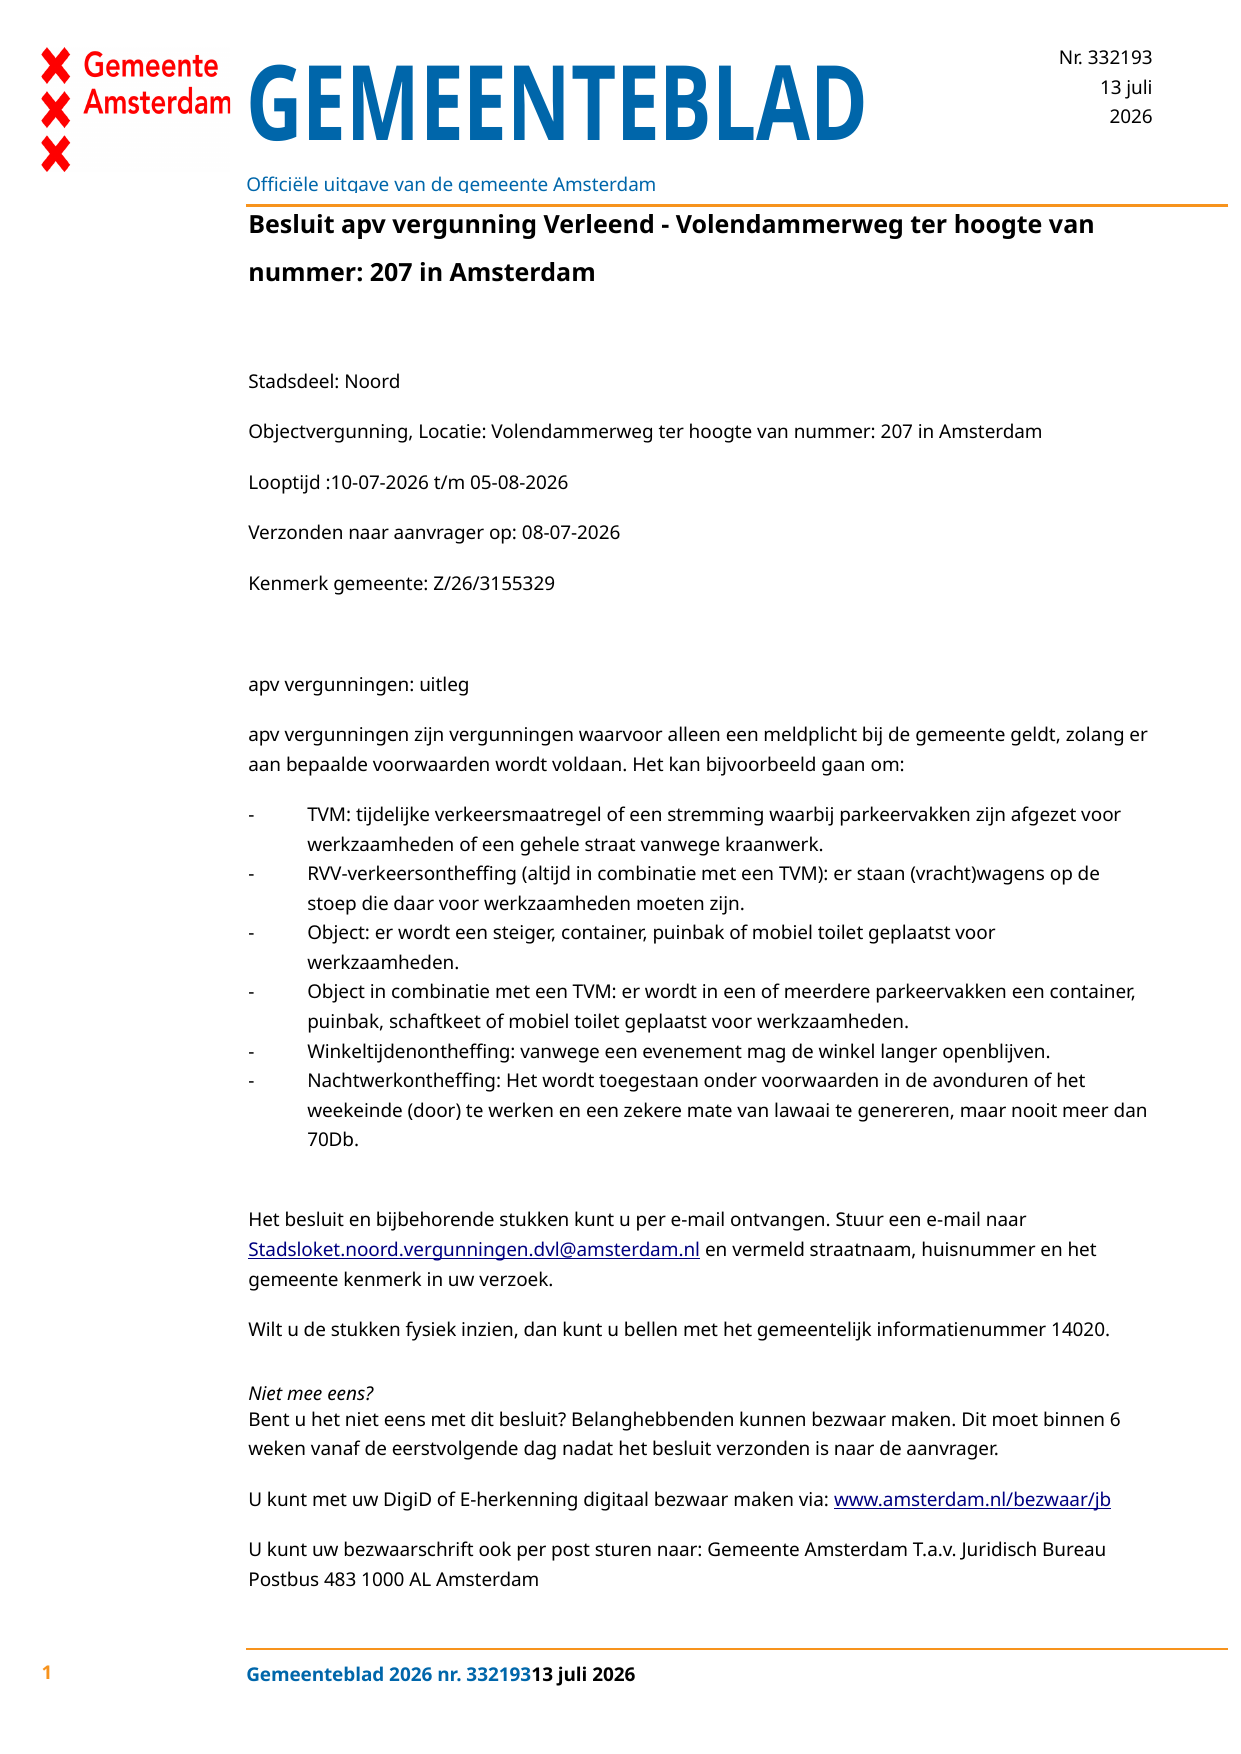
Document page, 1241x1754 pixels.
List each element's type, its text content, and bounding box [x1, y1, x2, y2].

text U kunt met uw DigiD of E-herkenning digitaal bezwaar maken via: www.amsterdam.nl/bezwaar/jb [248, 1486, 1152, 1512]
text Stadsdeel: Noord [248, 368, 1152, 394]
list Nachtwerkontheffing: Het wordt toegestaan onder voorwaarden in de avonduren of het weekeinde (door) te werken en een zekere mate van lawaai te genereren, maar nooit meer dan 70Db. [248, 1067, 1152, 1152]
text apv vergunningen: uitleg [248, 671, 1152, 697]
text Bent u het niet eens met dit besluit? Belanghebbenden kunnen bezwaar maken. Dit moet binnen 6 weken vanaf de eerstvolgende dag nadat het besluit verzonden is naar de aanvrager. [248, 1406, 1152, 1461]
list RVV-verkeersontheffing (altijd in combinatie met een TVM): er staan (vracht)wagens op de stoep die daar voor werkzaamheden moeten zijn. [248, 860, 1152, 916]
text Besluit apv vergunning Verleend - Volendammerweg ter hoogte van nummer: 207 in Amsterdam [248, 207, 1152, 288]
text Looptijd :10-07-2026 t/m 05-08-2026 [248, 469, 1152, 495]
text U kunt uw bezwaarschrift ook per post sturen naar: Gemeente Amsterdam T.a.v. Juridisch Bureau Postbus 483 1000 AL Amsterdam [248, 1536, 1152, 1592]
text Kenmerk gemeente: Z/26/3155329 [248, 570, 1152, 596]
text Niet mee eens? [248, 1380, 1152, 1406]
list TVM: tijdelijke verkeersmaatregel of een stremming waarbij parkeervakken zijn afgezet voor werkzaamheden of een gehele straat vanwege kraanwerk. [248, 801, 1152, 857]
text Het besluit en bijbehorende stukken kunt u per e-mail ontvangen. Stuur een e-mail naar Stadsloket.noord.vergunningen.dvl@amsterdam.nl en vermeld straatnaam, huisnummer en het gemeente kenmerk in uw verzoek. [248, 1207, 1152, 1292]
list Winkeltijdenontheffing: vanwege een evenement mag de winkel langer openblijven. [248, 1038, 1152, 1064]
text apv vergunningen zijn vergunningen waarvoor alleen een meldplicht bij de gemeente geldt, zolang er aan bepaalde voorwaarden wordt voldaan. Het kan bijvoorbeeld gaan om: [248, 721, 1152, 777]
text Wilt u de stukken fysiek inzien, dan kunt u bellen met het gemeentelijk informatienummer 14020. [248, 1316, 1152, 1342]
text Verzonden naar aanvrager op: 08-07-2026 [248, 519, 1152, 545]
picture [41, 47, 231, 172]
list Object: er wordt een steiger, container, puinbak of mobiel toilet geplaatst voor werkzaamheden. [248, 919, 1152, 975]
list Object in combinatie met een TVM: er wordt in een of meerdere parkeervakken een container, puinbak, schaftkeet of mobiel toilet geplaatst voor werkzaamheden. [248, 979, 1152, 1034]
text Objectvergunning, Locatie: Volendammerweg ter hoogte van nummer: 207 in Amsterdam [248, 419, 1152, 444]
